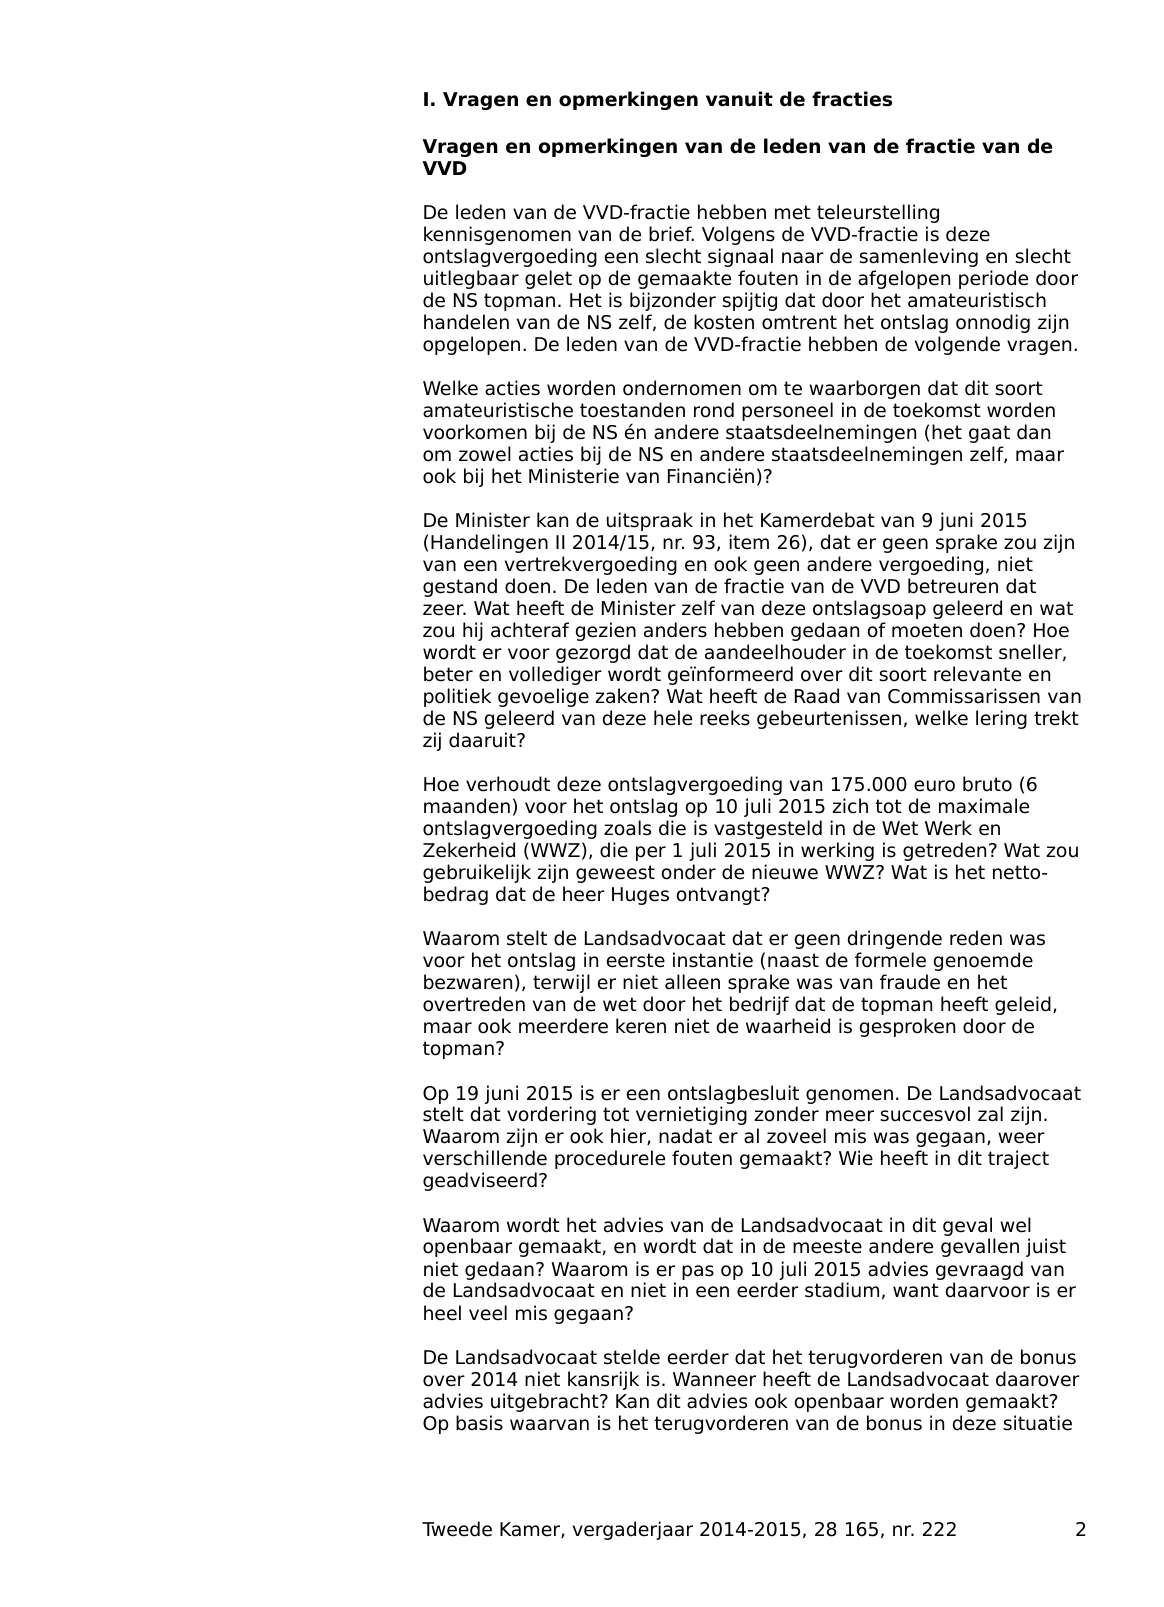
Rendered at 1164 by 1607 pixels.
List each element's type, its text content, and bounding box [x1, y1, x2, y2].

text De Landsadvocaat stelde eerder dat het terugvorderen van de bonus over 2014 niet kansrijk is. Wanneer heeft de Landsadvocaat daarover advies uitgebracht? Kan dit advies ook openbaar worden gemaakt? Op basis waarvan is het terugvorderen van de bonus in deze situatie [422, 1347, 1087, 1434]
text De Minister kan de uitspraak in het Kamerdebat van 9 juni 2015 (Handelingen II 2014/15, nr. 93, item 26), dat er geen sprake zou zijn van een vertrekvergoeding en ook geen andere vergoeding, niet gestand doen. De leden van de fractie van de VVD betreuren dat zeer. Wat heeft de Minister zelf van deze ontslagsoap geleerd en wat zou hij achteraf gezien anders hebben gedaan of moeten doen? Hoe wordt er voor gezorgd dat de aandeelhouder in de toekomst sneller, beter en vollediger wordt geïnformeerd over dit soort relevante en politiek gevoelige zaken? Wat heeft de Raad van Commissarissen van de NS geleerd van deze hele reeks gebeurtenissen, welke lering trekt zij daaruit? [422, 510, 1087, 752]
subtitle Vragen en opmerkingen van de leden van de fractie van de VVD [422, 136, 1087, 180]
text Hoe verhoudt deze ontslagvergoeding van 175.000 euro bruto (6 maanden) voor het ontslag op 10 juli 2015 zich tot de maximale ontslagvergoeding zoals die is vastgesteld in de Wet Werk en Zekerheid (WWZ), die per 1 juli 2015 in werking is getreden? Wat zou gebruikelijk zijn geweest onder de nieuwe WWZ? Wat is het netto-bedrag dat de heer Huges ontvangt? [422, 774, 1087, 906]
text Op 19 juni 2015 is er een ontslagbesluit genomen. De Landsadvocaat stelt dat vordering tot vernietiging zonder meer succesvol zal zijn. Waarom zijn er ook hier, nadat er al zoveel mis was gegaan, weer verschillende procedurele fouten gemaakt? Wie heeft in dit traject geadviseerd? [422, 1082, 1087, 1192]
text Waarom wordt het advies van de Landsadvocaat in dit geval wel openbaar gemaakt, en wordt dat in de meeste andere gevallen juist niet gedaan? Waarom is er pas op 10 juli 2015 advies gevraagd van de Landsadvocaat en niet in een eerder stadium, want daarvoor is er heel veel mis gegaan? [422, 1214, 1087, 1324]
text Welke acties worden ondernomen om te waarborgen dat dit soort amateuristische toestanden rond personeel in de toekomst worden voorkomen bij de NS én andere staatsdeelnemingen (het gaat dan om zowel acties bij de NS en andere staatsdeelnemingen zelf, maar ook bij het Ministerie van Financiën)? [422, 378, 1087, 488]
subtitle I. Vragen en opmerkingen vanuit de fracties [422, 89, 1087, 111]
text Waarom stelt de Landsadvocaat dat er geen dringende reden was voor het ontslag in eerste instantie (naast de formele genoemde bezwaren), terwijl er niet alleen sprake was van fraude en het overtreden van de wet door het bedrijf dat de topman heeft geleid, maar ook meerdere keren niet de waarheid is gesproken door de topman? [422, 928, 1087, 1060]
text De leden van de VVD-fractie hebben met teleurstelling kennisgenomen van de brief. Volgens de VVD-fractie is deze ontslagvergoeding een slecht signaal naar de samenleving en slecht uitlegbaar gelet op de gemaakte fouten in de afgelopen periode door de NS topman. Het is bijzonder spijtig dat door het amateuristisch handelen van de NS zelf, de kosten omtrent het ontslag onnodig zijn opgelopen. De leden van de VVD-fractie hebben de volgende vragen. [422, 202, 1087, 356]
